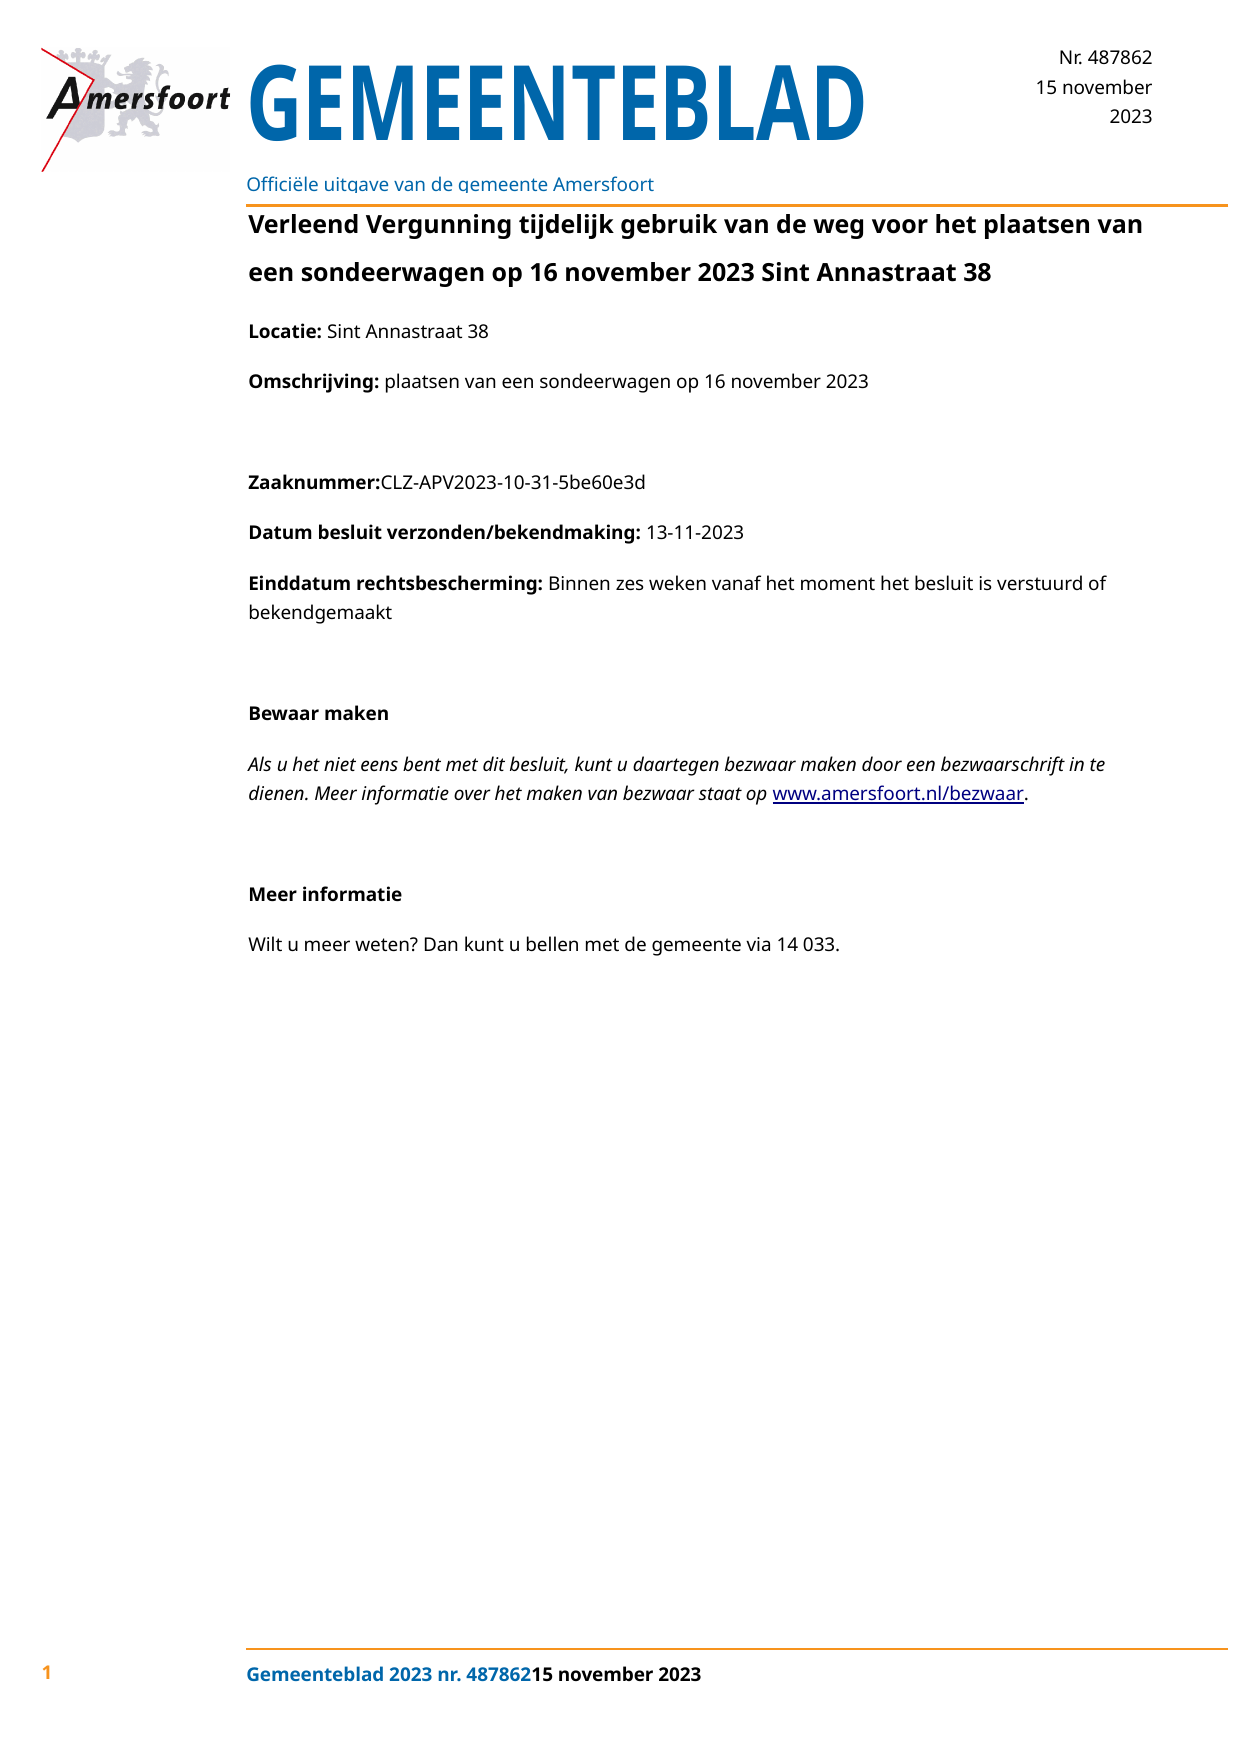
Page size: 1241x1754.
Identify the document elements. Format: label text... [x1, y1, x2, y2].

text Zaaknummer:CLZ-APV2023-10-31-5be60e3d [248, 469, 1152, 495]
text Locatie: Sint Annastraat 38 [248, 318, 1152, 344]
text Omschrijving: plaatsen van een sondeerwagen op 16 november 2023 [248, 368, 1152, 394]
text Meer informatie [248, 881, 1152, 907]
text Verleend Vergunning tijdelijk gebruik van de weg voor het plaatsen van een sondeerwagen op 16 november 2023 Sint Annastraat 38 [248, 207, 1152, 288]
picture [41, 47, 231, 172]
text Einddatum rechtsbescherming: Binnen zes weken vanaf het moment het besluit is verstuurd of bekendgemaakt [248, 570, 1152, 625]
text Bewaar maken [248, 700, 1152, 726]
text Datum besluit verzonden/bekendmaking: 13-11-2023 [248, 519, 1152, 545]
text Wilt u meer weten? Dan kunt u bellen met de gemeente via 14 033. [248, 932, 1152, 957]
text Als u het niet eens bent met dit besluit, kunt u daartegen bezwaar maken door een bezwaarschrift in te dienen. Meer informatie over het maken van bezwaar staat op www.amersfoort.nl/bezwaar. [248, 751, 1152, 806]
